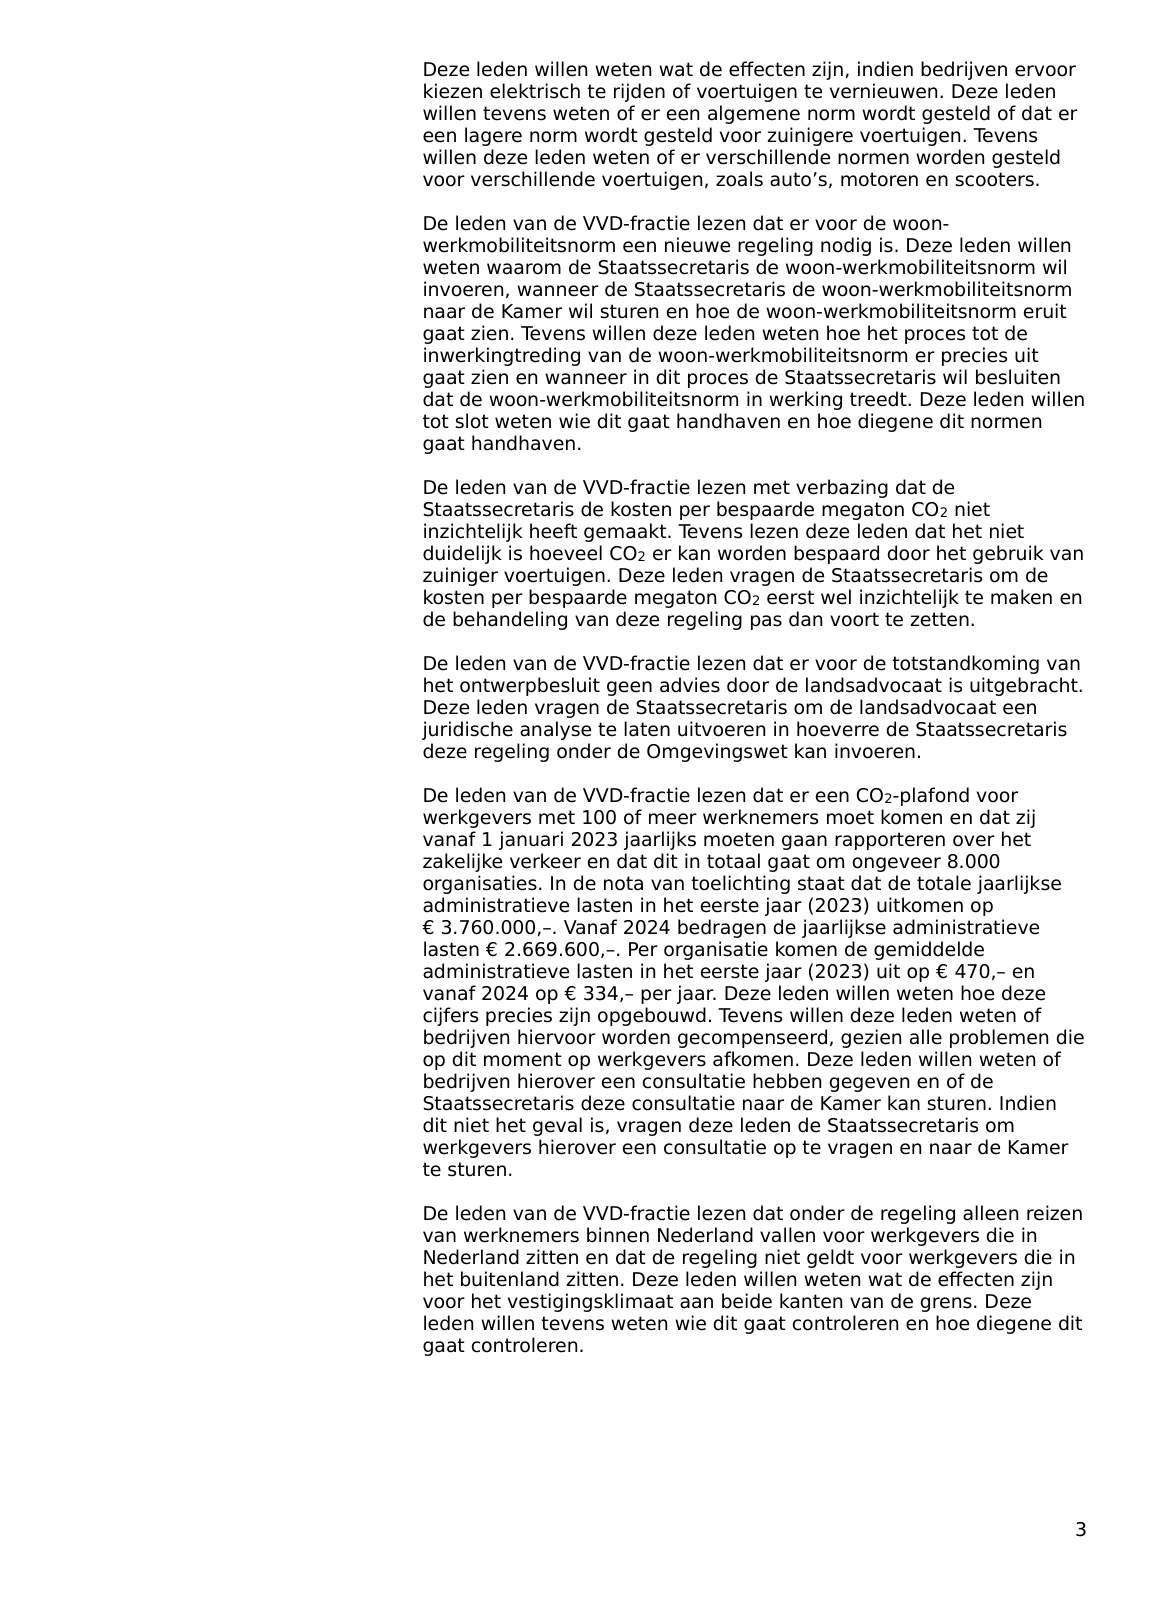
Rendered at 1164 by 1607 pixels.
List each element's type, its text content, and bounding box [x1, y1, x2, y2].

text De leden van de VVD-fractie lezen dat er een CO2-plafond voor werkgevers met 100 of meer werknemers moet komen en dat zij vanaf 1 januari 2023 jaarlijks moeten gaan rapporteren over het zakelijke verkeer en dat dit in totaal gaat om ongeveer 8.000 organisaties. In de nota van toelichting staat dat de totale jaarlijkse administratieve lasten in het eerste jaar (2023) uitkomen op € 3.760.000,–. Vanaf 2024 bedragen de jaarlijkse administratieve lasten € 2.669.600,–. Per organisatie komen de gemiddelde administratieve lasten in het eerste jaar (2023) uit op € 470,– en vanaf 2024 op € 334,– per jaar. Deze leden willen weten hoe deze cijfers precies zijn opgebouwd. Tevens willen deze leden weten of bedrijven hiervoor worden gecompenseerd, gezien alle problemen die op dit moment op werkgevers afkomen. Deze leden willen weten of bedrijven hierover een consultatie hebben gegeven en of de Staatssecretaris deze consultatie naar de Kamer kan sturen. Indien dit niet het geval is, vragen deze leden de Staatssecretaris om werkgevers hierover een consultatie op te vragen en naar de Kamer te sturen. [422, 785, 1087, 1181]
text De leden van de VVD-fractie lezen met verbazing dat de Staatssecretaris de kosten per bespaarde megaton CO2 niet inzichtelijk heeft gemaakt. Tevens lezen deze leden dat het niet duidelijk is hoeveel CO2 er kan worden bespaard door het gebruik van zuiniger voertuigen. Deze leden vragen de Staatssecretaris om de kosten per bespaarde megaton CO2 eerst wel inzichtelijk te maken en de behandeling van deze regeling pas dan voort te zetten. [422, 477, 1087, 631]
text De leden van de VVD-fractie lezen dat er voor de woon-werkmobiliteitsnorm een nieuwe regeling nodig is. Deze leden willen weten waarom de Staatssecretaris de woon-werkmobiliteitsnorm wil invoeren, wanneer de Staatssecretaris de woon-werkmobiliteitsnorm naar de Kamer wil sturen en hoe de woon-werkmobiliteitsnorm eruit gaat zien. Tevens willen deze leden weten hoe het proces tot de inwerkingtreding van de woon-werkmobiliteitsnorm er precies uit gaat zien en wanneer in dit proces de Staatssecretaris wil besluiten dat de woon-werkmobiliteitsnorm in werking treedt. Deze leden willen tot slot weten wie dit gaat handhaven en hoe diegene dit normen gaat handhaven. [422, 213, 1087, 455]
text Deze leden willen weten wat de effecten zijn, indien bedrijven ervoor kiezen elektrisch te rijden of voertuigen te vernieuwen. Deze leden willen tevens weten of er een algemene norm wordt gesteld of dat er een lagere norm wordt gesteld voor zuinigere voertuigen. Tevens willen deze leden weten of er verschillende normen worden gesteld voor verschillende voertuigen, zoals auto’s, motoren en scooters. [422, 59, 1087, 191]
text De leden van de VVD-fractie lezen dat onder de regeling alleen reizen van werknemers binnen Nederland vallen voor werkgevers die in Nederland zitten en dat de regeling niet geldt voor werkgevers die in het buitenland zitten. Deze leden willen weten wat de effecten zijn voor het vestigingsklimaat aan beide kanten van de grens. Deze leden willen tevens weten wie dit gaat controleren en hoe diegene dit gaat controleren. [422, 1203, 1087, 1357]
text De leden van de VVD-fractie lezen dat er voor de totstandkoming van het ontwerpbesluit geen advies door de landsadvocaat is uitgebracht. Deze leden vragen de Staatssecretaris om de landsadvocaat een juridische analyse te laten uitvoeren in hoeverre de Staatssecretaris deze regeling onder de Omgevingswet kan invoeren. [422, 653, 1087, 763]
